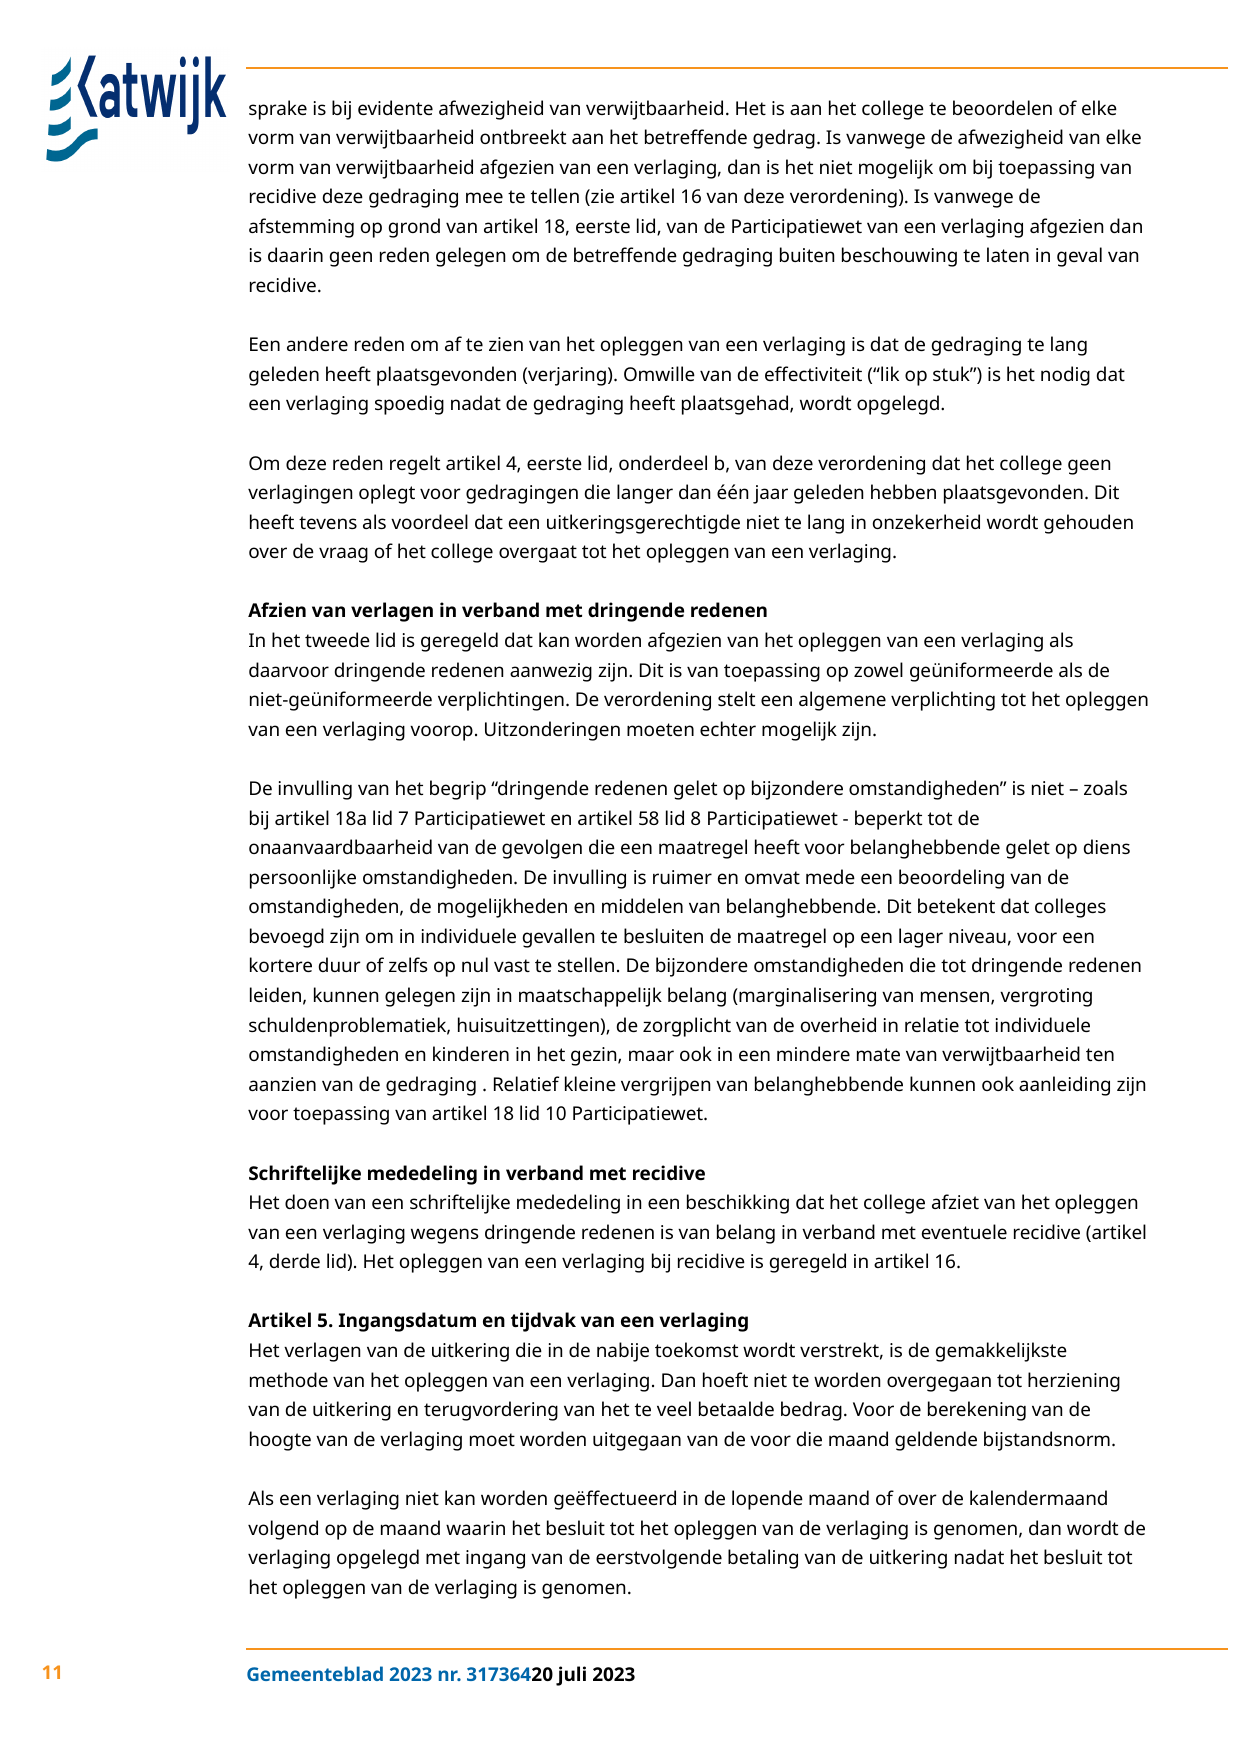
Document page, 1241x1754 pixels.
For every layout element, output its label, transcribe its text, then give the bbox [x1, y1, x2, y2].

text Schriftelijke mededeling in verband met recidive [248, 1160, 1152, 1186]
text Artikel 5. Ingangsdatum en tijdvak van een verlaging [248, 1308, 1152, 1333]
text Afzien van verlagen in verband met dringende redenen [248, 598, 1152, 623]
text Het verlagen van de uitkering die in de nabije toekomst wordt verstrekt, is de gemakkelijkste methode van het opleggen van een verlaging. Dan hoeft niet te worden overgegaan tot herziening van de uitkering en terugvordering van het te veel betaalde bedrag. Voor de berekening van de hoogte van de verlaging moet worden uitgegaan van de voor die maand geldende bijstandsnorm. [248, 1337, 1152, 1452]
text sprake is bij evidente afwezigheid van verwijtbaarheid. Het is aan het college te beoordelen of elke vorm van verwijtbaarheid ontbreekt aan het betreffende gedrag. Is vanwege de afwezigheid van elke vorm van verwijtbaarheid afgezien van een verlaging, dan is het niet mogelijk om bij toepassing van recidive deze gedraging mee te tellen (zie artikel 16 van deze verordening). Is vanwege de afstemming op grond van artikel 18, eerste lid, van de Participatiewet van een verlaging afgezien dan is daarin geen reden gelegen om de betreffende gedraging buiten beschouwing te laten in geval van recidive. [248, 95, 1152, 298]
text Om deze reden regelt artikel 4, eerste lid, onderdeel b, van deze verordening dat het college geen verlagingen oplegt voor gedragingen die langer dan één jaar geleden hebben plaatsgevonden. Dit heeft tevens als voordeel dat een uitkeringsgerechtigde niet te lang in onzekerheid wordt gehouden over de vraag of het college overgaat tot het opleggen van een verlaging. [248, 450, 1152, 564]
text Het doen van een schriftelijke mededeling in een beschikking dat het college afziet van het opleggen van een verlaging wegens dringende redenen is van belang in verband met eventuele recidive (artikel 4, derde lid). Het opleggen van een verlaging bij recidive is geregeld in artikel 16. [248, 1189, 1152, 1274]
text Een andere reden om af te zien van het opleggen van een verlaging is dat de gedraging te lang geleden heeft plaatsgevonden (verjaring). Omwille van de effectiviteit (“lik op stuk”) is het nodig dat een verlaging spoedig nadat de gedraging heeft plaatsgehad, wordt opgelegd. [248, 331, 1152, 416]
picture [41, 47, 231, 172]
text De invulling van het begrip “dringende redenen gelet op bijzondere omstandigheden” is niet – zoals bij artikel 18a lid 7 Participatiewet en artikel 58 lid 8 Participatiewet - beperkt tot de onaanvaardbaarheid van de gevolgen die een maatregel heeft voor belanghebbende gelet op diens persoonlijke omstandigheden. De invulling is ruimer en omvat mede een beoordeling van de omstandigheden, de mogelijkheden en middelen van belanghebbende. Dit betekent dat colleges bevoegd zijn om in individuele gevallen te besluiten de maatregel op een lager niveau, voor een kortere duur of zelfs op nul vast te stellen. De bijzondere omstandigheden die tot dringende redenen leiden, kunnen gelegen zijn in maatschappelijk belang (marginalisering van mensen, vergroting schuldenproblematiek, huisuitzettingen), de zorgplicht van de overheid in relatie tot individuele omstandigheden en kinderen in het gezin, maar ook in een mindere mate van verwijtbaarheid ten aanzien van de gedraging . Relatief kleine vergrijpen van belanghebbende kunnen ook aanleiding zijn voor toepassing van artikel 18 lid 10 Participatiewet. [248, 775, 1152, 1126]
text In het tweede lid is geregeld dat kan worden afgezien van het opleggen van een verlaging als daarvoor dringende redenen aanwezig zijn. Dit is van toepassing op zowel geüniformeerde als de niet-geüniformeerde verplichtingen. De verordening stelt een algemene verplichting tot het opleggen van een verlaging voorop. Uitzonderingen moeten echter mogelijk zijn. [248, 627, 1152, 742]
text Als een verlaging niet kan worden geëffectueerd in de lopende maand of over de kalendermaand volgend op de maand waarin het besluit tot het opleggen van de verlaging is genomen, dan wordt de verlaging opgelegd met ingang van de eerstvolgende betaling van de uitkering nadat het besluit tot het opleggen van de verlaging is genomen. [248, 1485, 1152, 1600]
